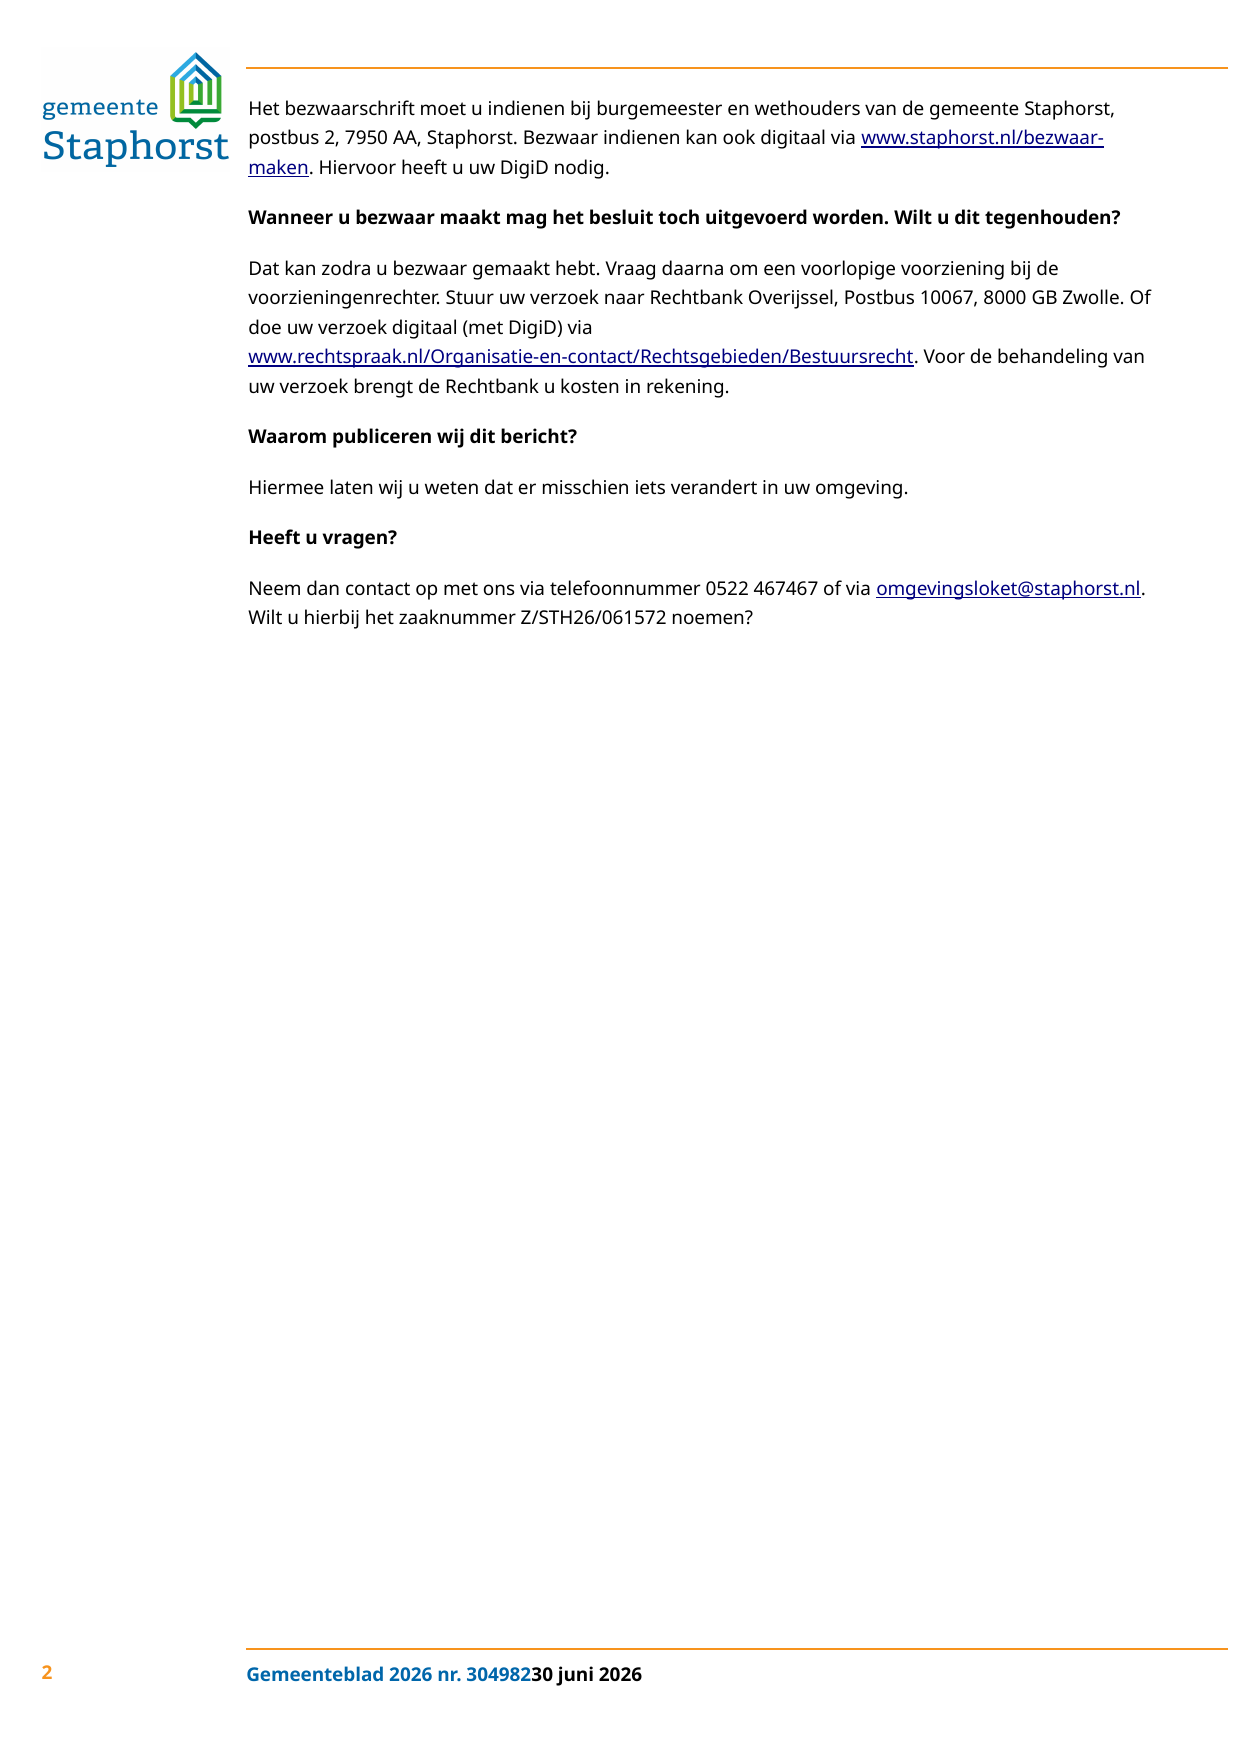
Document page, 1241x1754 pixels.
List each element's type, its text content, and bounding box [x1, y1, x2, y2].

picture [41, 47, 231, 172]
text Hiermee laten wij u weten dat er misschien iets verandert in uw omgeving. [248, 474, 1152, 500]
text Neem dan contact op met ons via telefoonnummer 0522 467467 of via omgevingsloket@staphorst.nl. Wilt u hierbij het zaaknummer Z/STH26/061572 noemen? [248, 575, 1152, 630]
text Dat kan zodra u bezwaar gemaakt hebt. Vraag daarna om een voorlopige voorziening bij de voorzieningenrechter. Stuur uw verzoek naar Rechtbank Overijssel, Postbus 10067, 8000 GB Zwolle. Of doe uw verzoek digitaal (met DigiD) via www.rechtspraak.nl/Organisatie-en-contact/Rechtsgebieden/Bestuursrecht. Voor de behandeling van uw verzoek brengt de Rechtbank u kosten in rekening. [248, 255, 1152, 399]
text Heeft u vragen? [248, 524, 1152, 550]
text Het bezwaarschrift moet u indienen bij burgemeester en wethouders van de gemeente Staphorst, postbus 2, 7950 AA, Staphorst. Bezwaar indienen kan ook digitaal via www.staphorst.nl/bezwaar-maken. Hiervoor heeft u uw DigiD nodig. [248, 95, 1152, 180]
text Wanneer u bezwaar maakt mag het besluit toch uitgevoerd worden. Wilt u dit tegenhouden? [248, 204, 1152, 230]
text Waarom publiceren wij dit bericht? [248, 423, 1152, 449]
